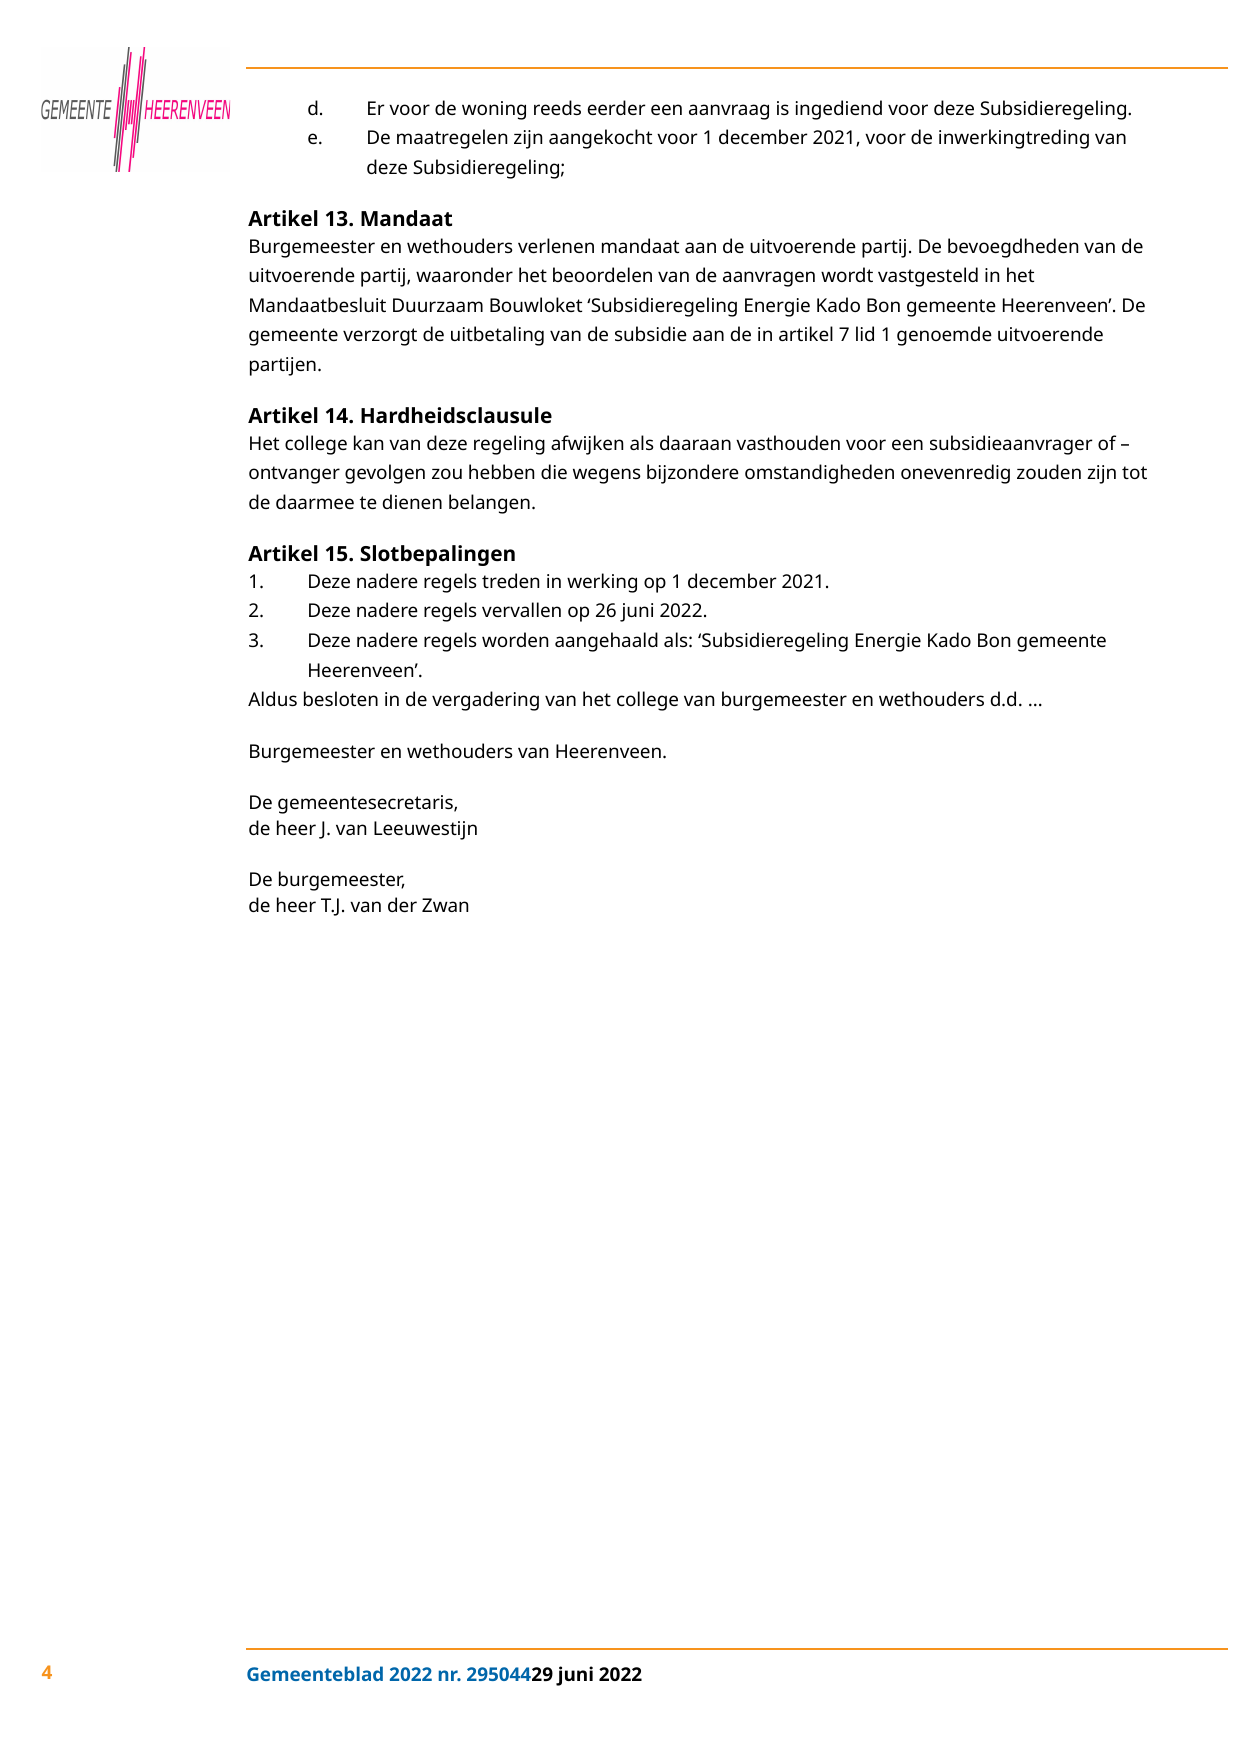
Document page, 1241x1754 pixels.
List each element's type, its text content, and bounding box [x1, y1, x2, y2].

text de heer J. van Leeuwestijn [248, 815, 1152, 841]
picture [41, 47, 231, 172]
text de heer T.J. van der Zwan [248, 892, 1152, 918]
text Artikel 13. Mandaat [248, 204, 1152, 233]
text Burgemeester en wethouders verlenen mandaat aan de uitvoerende partij. De bevoegdheden van de uitvoerende partij, waaronder het beoordelen van de aanvragen wordt vastgesteld in het Mandaatbesluit Duurzaam Bouwloket ‘Subsidieregeling Energie Kado Bon gemeente Heerenveen’. De gemeente verzorgt de uitbetaling van de subsidie aan de in artikel 7 lid 1 genoemde uitvoerende partijen. [248, 233, 1152, 377]
list Deze nadere regels treden in werking op 1 december 2021. [248, 568, 1152, 594]
list Deze nadere regels vervallen op 26 juni 2022. [248, 598, 1152, 623]
text Aldus besloten in de vergadering van het college van burgemeester en wethouders d.d. … [248, 686, 1152, 712]
text Artikel 15. Slotbepalingen [248, 539, 1152, 568]
text De gemeentesecretaris, [248, 789, 1152, 815]
text Artikel 14. Hardheidsclausule [248, 402, 1152, 430]
text De burgemeester, [248, 866, 1152, 892]
list Deze nadere regels worden aangehaald als: ‘Subsidieregeling Energie Kado Bon gemeente Heerenveen’. [248, 627, 1152, 682]
text Het college kan van deze regeling afwijken als daaraan vasthouden voor een subsidieaanvrager of –ontvanger gevolgen zou hebben die wegens bijzondere omstandigheden onevenredig zouden zijn tot de daarmee te dienen belangen. [248, 430, 1152, 515]
list Er voor de woning reeds eerder een aanvraag is ingediend voor deze Subsidieregeling. [307, 95, 1152, 121]
list De maatregelen zijn aangekocht voor 1 december 2021, voor de inwerkingtreding van deze Subsidieregeling; [307, 124, 1152, 180]
text Burgemeester en wethouders van Heerenveen. [248, 738, 1152, 763]
